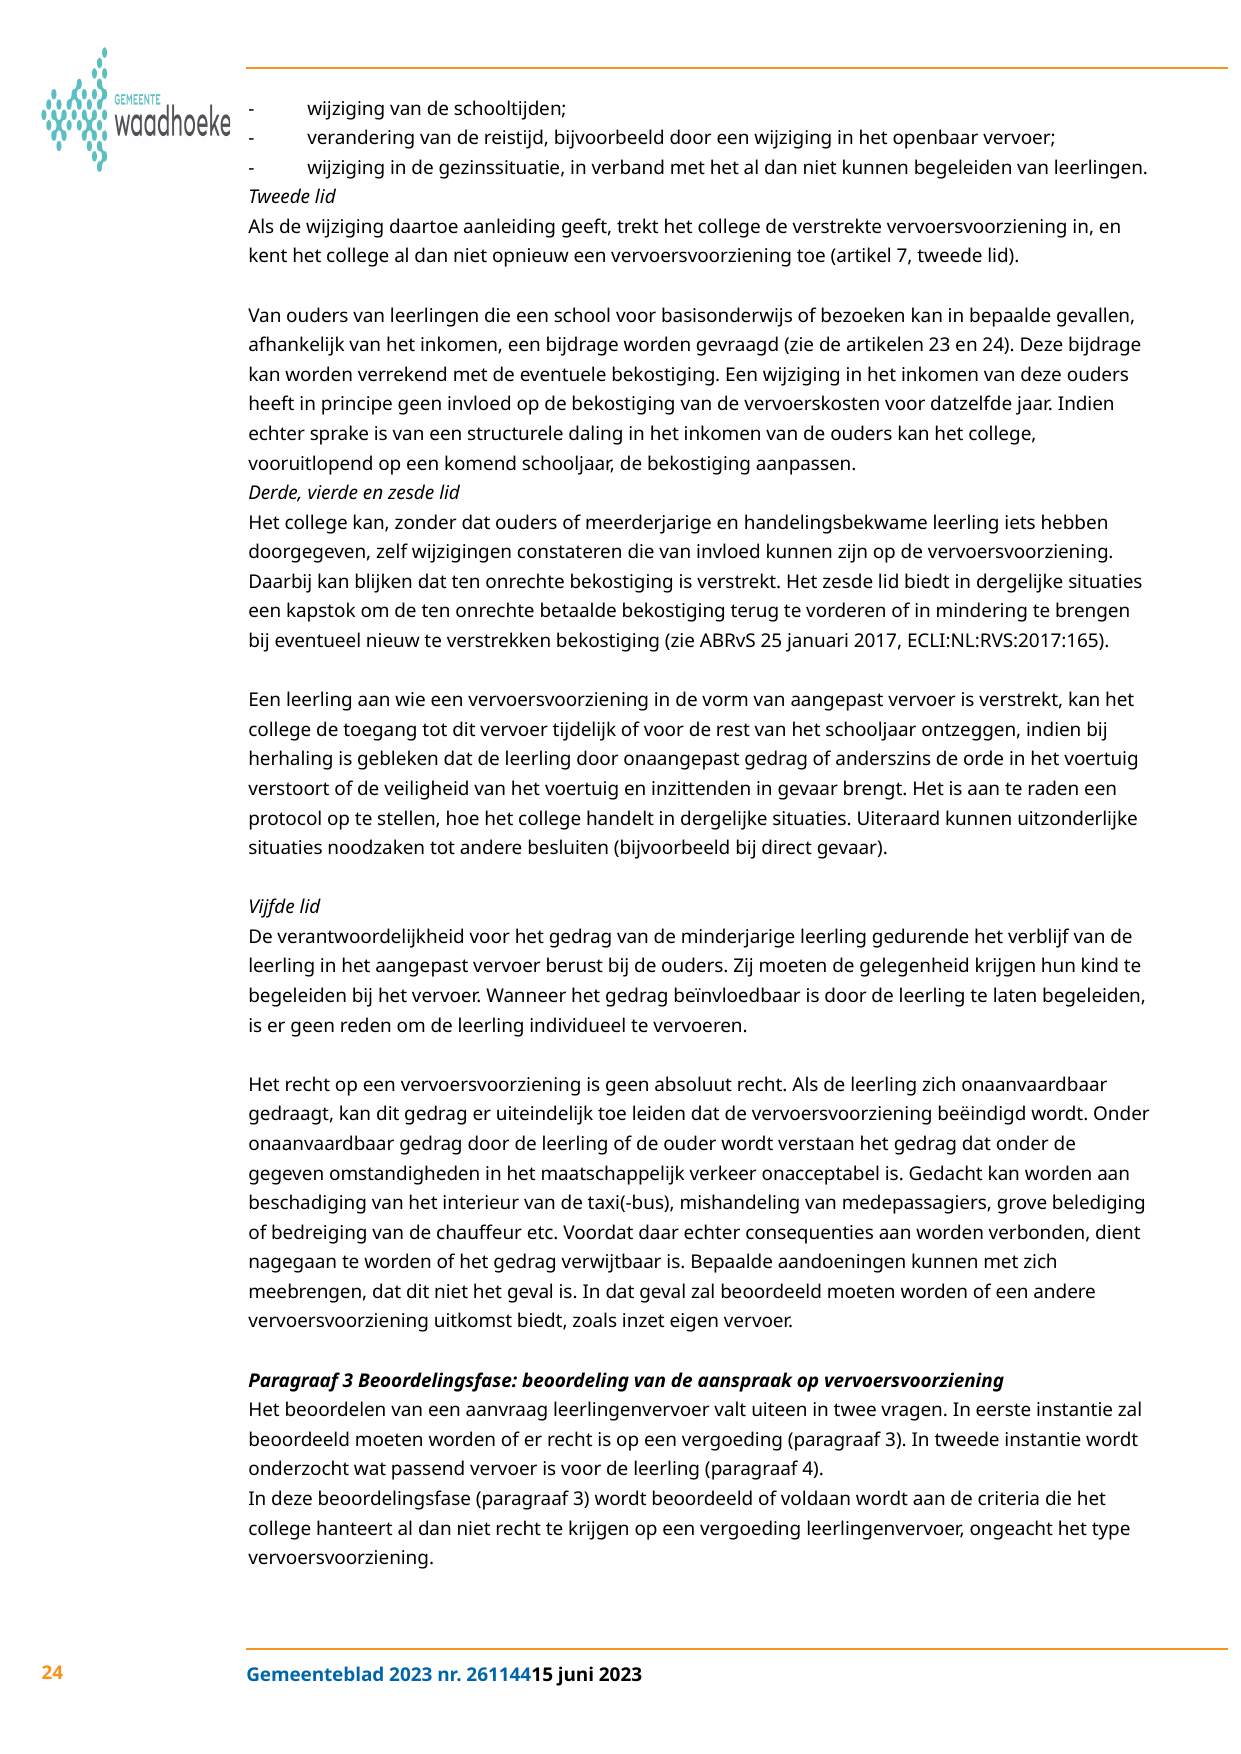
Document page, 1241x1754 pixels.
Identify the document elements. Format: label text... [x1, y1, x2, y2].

text De verantwoordelijkheid voor het gedrag van de minderjarige leerling gedurende het verblijf van de leerling in het aangepast vervoer berust bij de ouders. Zij moeten de gelegenheid krijgen hun kind te begeleiden bij het vervoer. Wanneer het gedrag beïnvloedbaar is door de leerling te laten begeleiden, is er geen reden om de leerling individueel te vervoeren. [248, 923, 1152, 1038]
text Vijfde lid [248, 893, 1152, 919]
text Paragraaf 3 Beoordelingsfase: beoordeling van de aanspraak op vervoersvoorziening [248, 1367, 1152, 1393]
text Het beoordelen van een aanvraag leerlingenvervoer valt uiteen in twee vragen. In eerste instantie zal beoordeeld moeten worden of er recht is op een vergoeding (paragraaf 3). In tweede instantie wordt onderzocht wat passend vervoer is voor de leerling (paragraaf 4). [248, 1396, 1152, 1481]
text Tweede lid [248, 183, 1152, 209]
text Als de wijziging daartoe aanleiding geeft, trekt het college de verstrekte vervoersvoorziening in, en kent het college al dan niet opnieuw een vervoersvoorziening toe (artikel 7, tweede lid). [248, 213, 1152, 268]
text Het college kan, zonder dat ouders of meerderjarige en handelingsbekwame leerling iets hebben doorgegeven, zelf wijzigingen constateren die van invloed kunnen zijn op de vervoersvoorziening. Daarbij kan blijken dat ten onrechte bekostiging is verstrekt. Het zesde lid biedt in dergelijke situaties een kapstok om de ten onrechte betaalde bekostiging terug te vorderen of in mindering te brengen bij eventueel nieuw te verstrekken bekostiging (zie ABRvS 25 januari 2017, ECLI:NL:RVS:2017:165). [248, 509, 1152, 653]
text Het recht op een vervoersvoorziening is geen absoluut recht. Als de leerling zich onaanvaardbaar gedraagt, kan dit gedrag er uiteindelijk toe leiden dat de vervoersvoorziening beëindigd wordt. Onder onaanvaardbaar gedrag door de leerling of de ouder wordt verstaan het gedrag dat onder de gegeven omstandigheden in het maatschappelijk verkeer onacceptabel is. Gedacht kan worden aan beschadiging van het interieur van de taxi(-bus), mishandeling van medepassagiers, grove belediging of bedreiging van de chauffeur etc. Voordat daar echter consequenties aan worden verbonden, dient nagegaan te worden of het gedrag verwijtbaar is. Bepaalde aandoeningen kunnen met zich meebrengen, dat dit niet het geval is. In dat geval zal beoordeeld moeten worden of een andere vervoersvoorziening uitkomst biedt, zoals inzet eigen vervoer. [248, 1071, 1152, 1333]
text Een leerling aan wie een vervoersvoorziening in de vorm van aangepast vervoer is verstrekt, kan het college de toegang tot dit vervoer tijdelijk of voor de rest van het schooljaar ontzeggen, indien bij herhaling is gebleken dat de leerling door onaangepast gedrag of anderszins de orde in het voertuig verstoort of de veiligheid van het voertuig en inzittenden in gevaar brengt. Het is aan te raden een protocol op te stellen, hoe het college handelt in dergelijke situaties. Uiteraard kunnen uitzonderlijke situaties noodzaken tot andere besluiten (bijvoorbeeld bij direct gevaar). [248, 686, 1152, 860]
text In deze beoordelingsfase (paragraaf 3) wordt beoordeeld of voldaan wordt aan de criteria die het college hanteert al dan niet recht te krijgen op een vergoeding leerlingenvervoer, ongeacht het type vervoersvoorziening. [248, 1485, 1152, 1570]
list wijziging in de gezinssituatie, in verband met het al dan niet kunnen begeleiden van leerlingen. [248, 154, 1152, 180]
text Derde, vierde en zesde lid [248, 479, 1152, 505]
picture [41, 47, 231, 172]
text Van ouders van leerlingen die een school voor basisonderwijs of bezoeken kan in bepaalde gevallen, afhankelijk van het inkomen, een bijdrage worden gevraagd (zie de artikelen 23 en 24). Deze bijdrage kan worden verrekend met de eventuele bekostiging. Een wijziging in het inkomen van deze ouders heeft in principe geen invloed op de bekostiging van de vervoerskosten voor datzelfde jaar. Indien echter sprake is van een structurele daling in het inkomen van de ouders kan het college, vooruitlopend op een komend schooljaar, de bekostiging aanpassen. [248, 302, 1152, 476]
list verandering van de reistijd, bijvoorbeeld door een wijziging in het openbaar vervoer; [248, 124, 1152, 150]
list wijziging van de schooltijden; [248, 95, 1152, 121]
